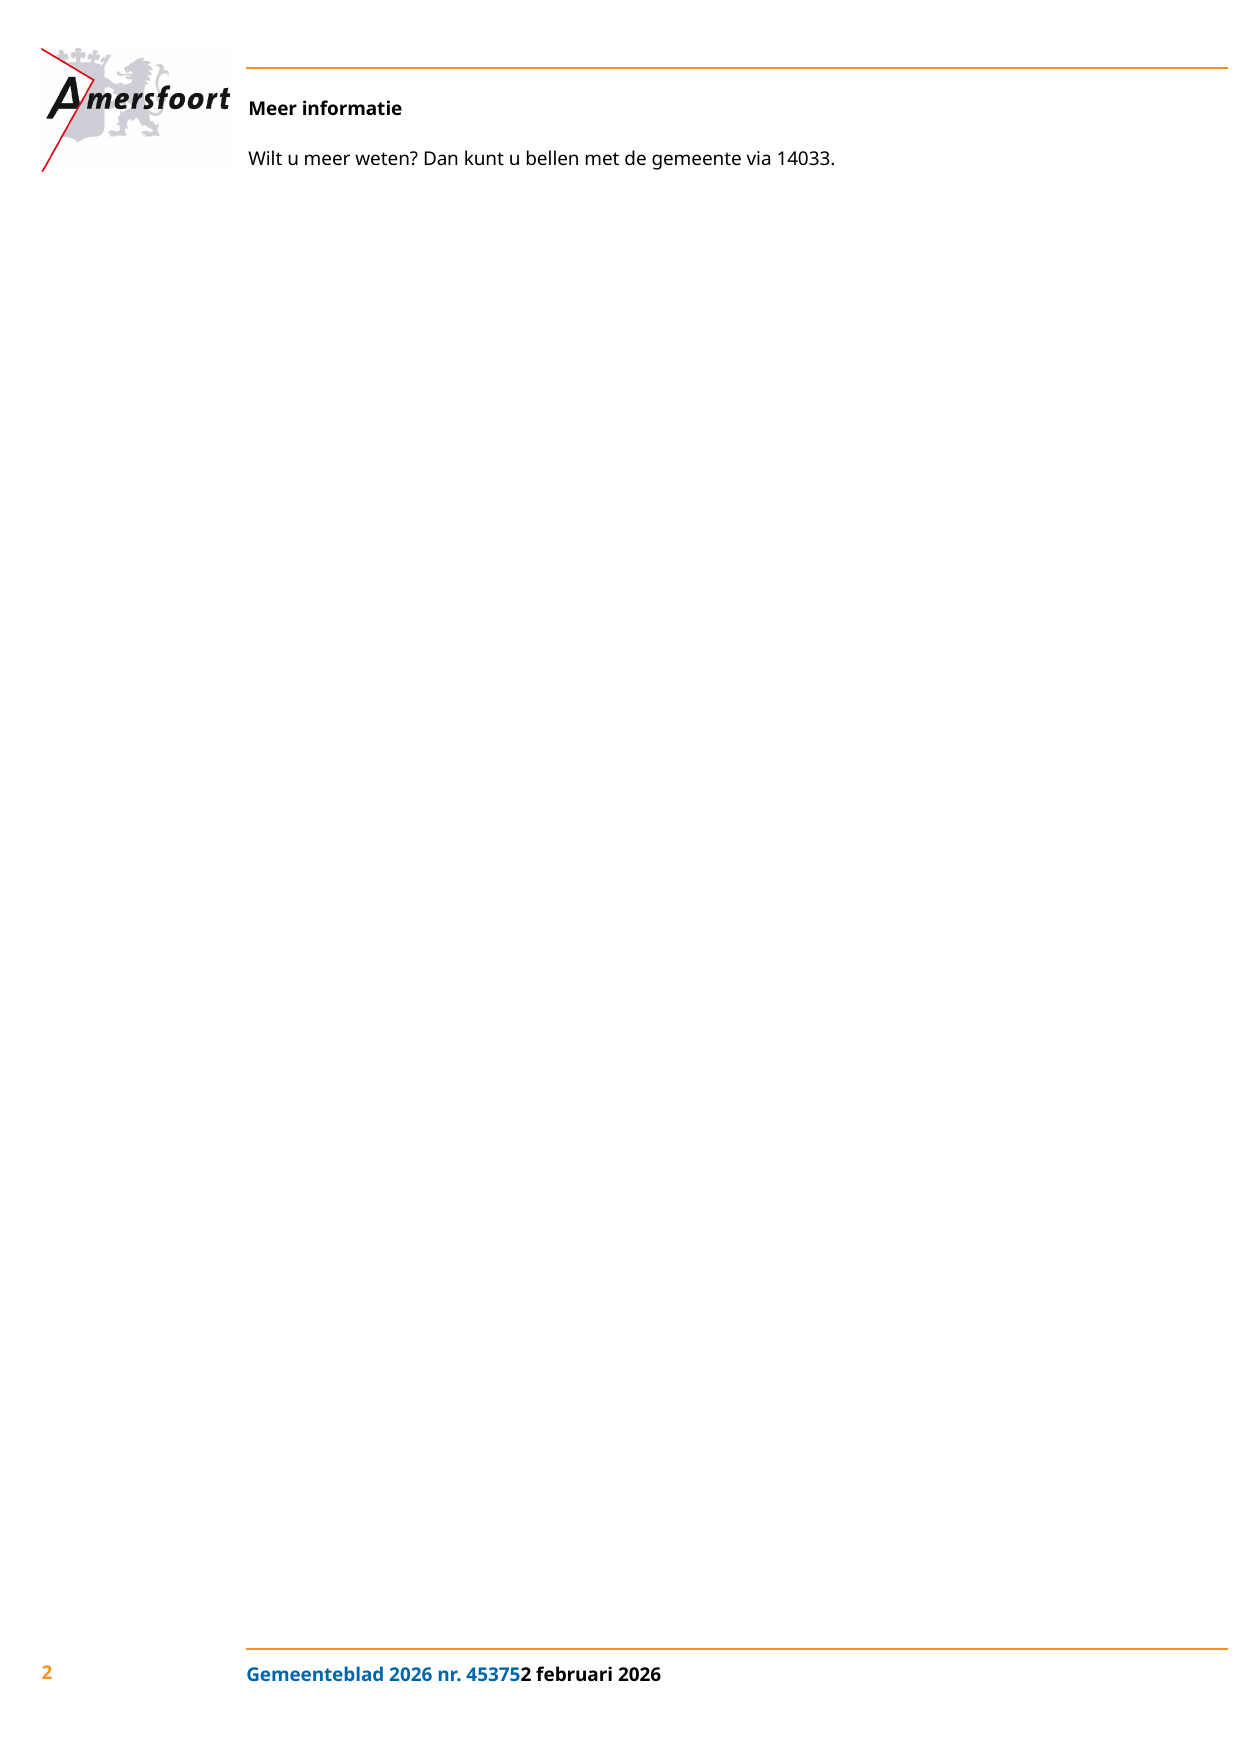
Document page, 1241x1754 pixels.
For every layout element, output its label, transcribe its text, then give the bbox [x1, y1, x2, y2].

text Meer informatie [248, 95, 1152, 121]
picture [41, 47, 231, 172]
text Wilt u meer weten? Dan kunt u bellen met de gemeente via 14033. [248, 145, 1152, 171]
